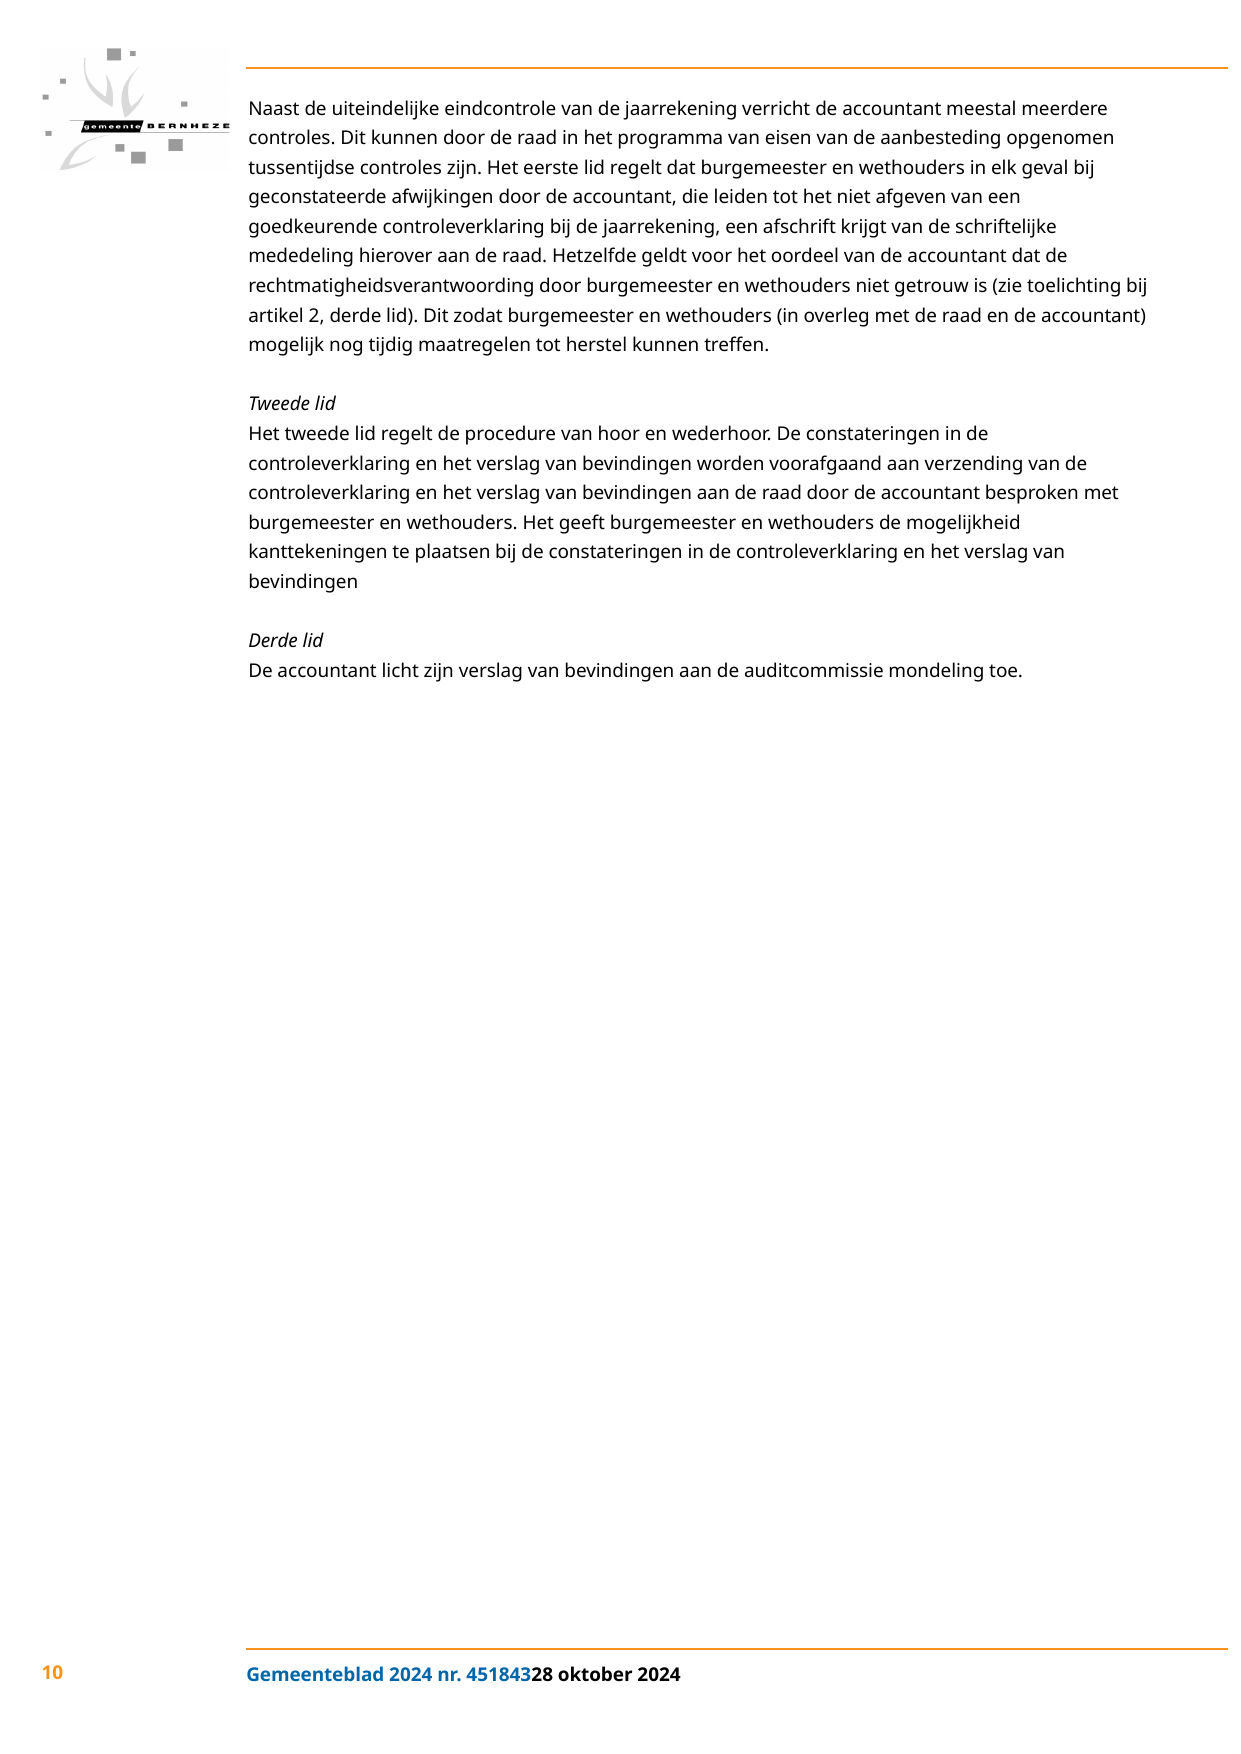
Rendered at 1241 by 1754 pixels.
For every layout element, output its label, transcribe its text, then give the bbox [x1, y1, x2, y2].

picture [41, 47, 231, 172]
text De accountant licht zijn verslag van bevindingen aan de auditcommissie mondeling toe. [248, 657, 1152, 683]
text Naast de uiteindelijke eindcontrole van de jaarrekening verricht de accountant meestal meerdere controles. Dit kunnen door de raad in het programma van eisen van de aanbesteding opgenomen tussentijdse controles zijn. Het eerste lid regelt dat burgemeester en wethouders in elk geval bij geconstateerde afwijkingen door de accountant, die leiden tot het niet afgeven van een goedkeurende controleverklaring bij de jaarrekening, een afschrift krijgt van de schriftelijke mededeling hierover aan de raad. Hetzelfde geldt voor het oordeel van de accountant dat de rechtmatigheidsverantwoording door burgemeester en wethouders niet getrouw is (zie toelichting bij artikel 2, derde lid). Dit zodat burgemeester en wethouders (in overleg met de raad en de accountant) mogelijk nog tijdig maatregelen tot herstel kunnen treffen. [248, 95, 1152, 357]
text Tweede lid [248, 391, 1152, 416]
text Het tweede lid regelt de procedure van hoor en wederhoor. De constateringen in de controleverklaring en het verslag van bevindingen worden voorafgaand aan verzending van de controleverklaring en het verslag van bevindingen aan de raad door de accountant besproken met burgemeester en wethouders. Het geeft burgemeester en wethouders de mogelijkheid kanttekeningen te plaatsen bij de constateringen in de controleverklaring en het verslag van bevindingen [248, 420, 1152, 594]
text Derde lid [248, 627, 1152, 653]
